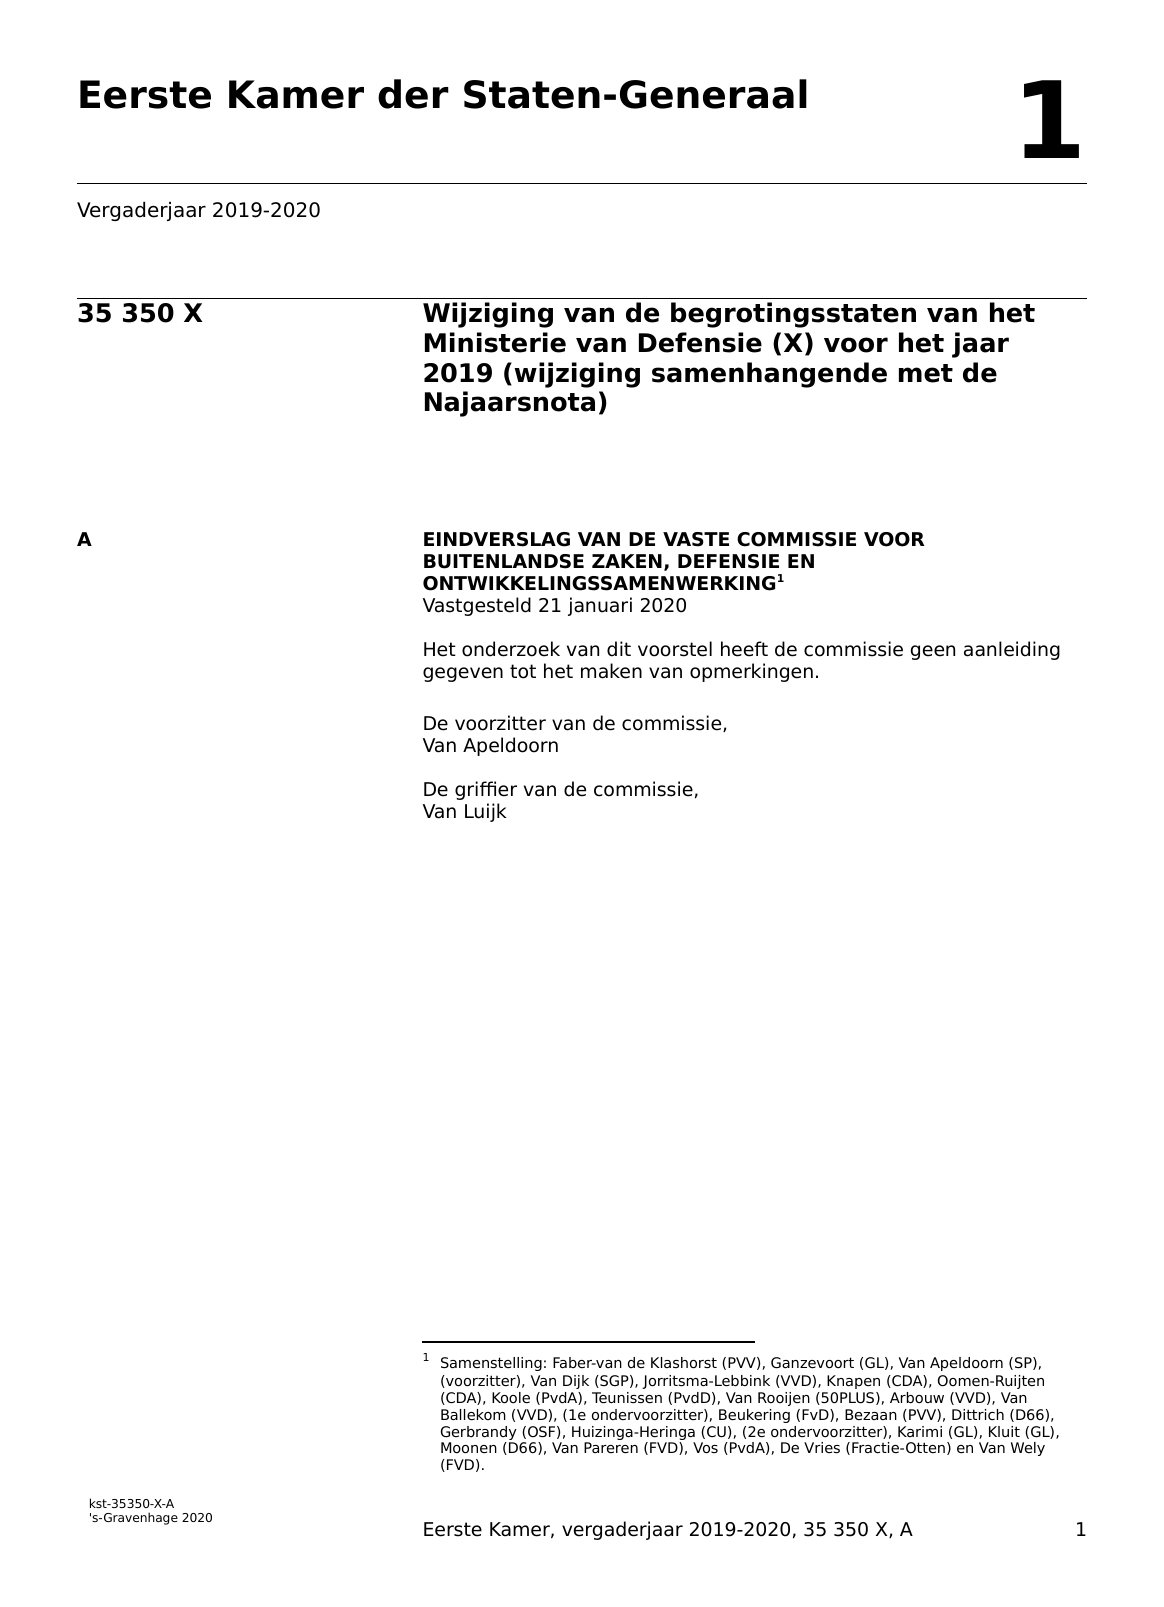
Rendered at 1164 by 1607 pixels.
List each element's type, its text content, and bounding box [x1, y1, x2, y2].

text De voorzitter van de commissie, Van Apeldoorn [422, 713, 1087, 757]
text kst-35350-X-A [88, 1497, 323, 1511]
subtitle A EINDVERSLAG VAN DE VASTE COMMISSIE VOOR BUITENLANDSE ZAKEN, DEFENSIE EN ONTWIKKELINGSSAMENWERKING [77, 529, 1087, 595]
table_header 1 [886, 59, 1087, 183]
text 's-Gravenhage 2020 [88, 1511, 323, 1525]
subtitle 35 350 X Wijziging van de begrotingsstaten van het Ministerie van Defensie (X) voor het jaar 2019 (wijziging samenhangende met de Najaarsnota) [77, 299, 1087, 418]
text Vastgesteld 21 januari 2020 [422, 595, 1087, 617]
table_cell Vergaderjaar 2019-2020 [77, 184, 1087, 298]
text Samenstelling: Faber-van de Klashorst (PVV), Ganzevoort (GL), Van Apeldoorn (SP), (voorzitter), Van Dijk (SGP), Jorritsma-Lebbink (VVD), Knapen (CDA), Oomen-Ruijten (CDA), Koole (PvdA), Teunissen (PvdD), Van Rooijen (50PLUS), Arbouw (VVD), Van Ballekom (VVD), (1e ondervoorzitter), Beukering (FvD), Bezaan (PVV), Dittrich (D66), Gerbrandy (OSF), Huizinga-Heringa (CU), (2e ondervoorzitter), Karimi (GL), Kluit (GL), Moonen (D66), Van Pareren (FVD), Vos (PvdA), De Vries (Fractie-Otten) en Van Wely (FVD). [422, 1351, 1087, 1474]
text De griffier van de commissie, Van Luijk [422, 779, 1087, 823]
table_header Eerste Kamer der Staten-Generaal [77, 59, 886, 183]
text Het onderzoek van dit voorstel heeft de commissie geen aanleiding gegeven tot het maken van opmerkingen. [422, 639, 1087, 683]
